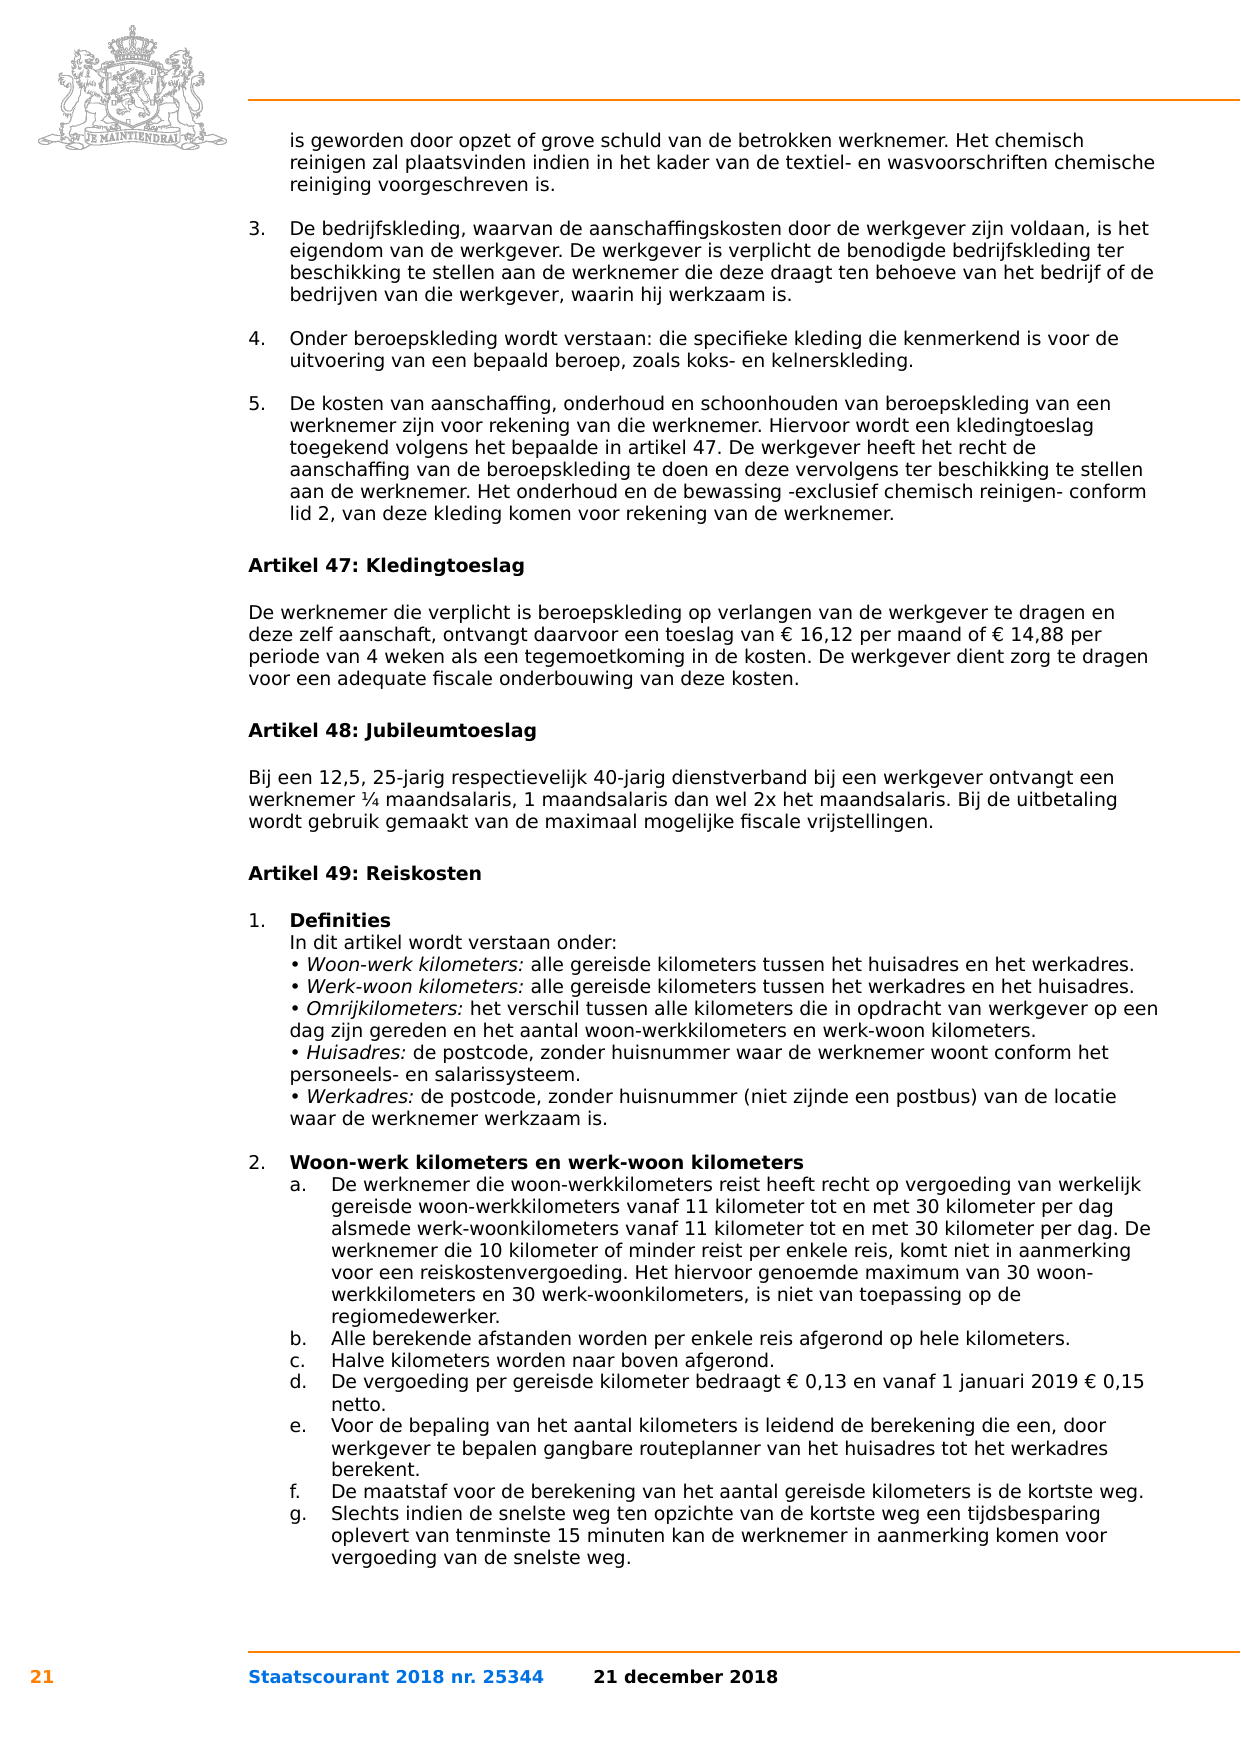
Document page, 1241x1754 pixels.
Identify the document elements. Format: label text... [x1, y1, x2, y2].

subtitle Artikel 49: Reiskosten [248, 863, 1163, 885]
text Bij een 12,5, 25-jarig respectievelijk 40-jarig dienstverband bij een werkgever ontvangt een werknemer ¼ maandsalaris, 1 maandsalaris dan wel 2x het maandsalaris. Bij de uitbetaling wordt gebruik gemaakt van de maximaal mogelijke fiscale vrijstellingen. [248, 767, 1163, 833]
text In dit artikel wordt verstaan onder: [289, 932, 1163, 954]
subtitle Artikel 48: Jubileumtoeslag [248, 720, 1163, 742]
text a. De werknemer die woon-werkkilometers reist heeft recht op vergoeding van werkelijk gereisde woon-werkkilometers vanaf 11 kilometer tot en met 30 kilometer per dag alsmede werk-woonkilometers vanaf 11 kilometer tot en met 30 kilometer per dag. De werknemer die 10 kilometer of minder reist per enkele reis, komt niet in aanmerking voor een reiskostenvergoeding. Het hiervoor genoemde maximum van 30 woon-werkkilometers en 30 werk-woonkilometers, is niet van toepassing op de regiomedewerker. [289, 1174, 1163, 1327]
subtitle Artikel 47: Kledingtoeslag [248, 555, 1163, 577]
text • Woon-werk kilometers: alle gereisde kilometers tussen het huisadres en het werkadres. [289, 954, 1163, 976]
picture [38, 25, 227, 150]
text • Huisadres: de postcode, zonder huisnummer waar de werknemer woont conform het personeels- en salarissysteem. [289, 1042, 1163, 1086]
text is geworden door opzet of grove schuld van de betrokken werknemer. Het chemisch reinigen zal plaatsvinden indien in het kader van de textiel- en wasvoorschriften chemische reiniging voorgeschreven is. [248, 130, 1163, 196]
text De werknemer die verplicht is beroepskleding op verlangen van de werkgever te dragen en deze zelf aanschaft, ontvangt daarvoor een toeslag van € 16,12 per maand of € 14,88 per periode van 4 weken als een tegemoetkoming in de kosten. De werkgever dient zorg te dragen voor een adequate fiscale onderbouwing van deze kosten. [248, 602, 1163, 690]
text c. Halve kilometers worden naar boven afgerond. [289, 1349, 1163, 1371]
text • Werkadres: de postcode, zonder huisnummer (niet zijnde een postbus) van de locatie waar de werknemer werkzaam is. [289, 1086, 1163, 1130]
text • Werk-woon kilometers: alle gereisde kilometers tussen het werkadres en het huisadres. [289, 976, 1163, 998]
text e. Voor de bepaling van het aantal kilometers is leidend de berekening die een, door werkgever te bepalen gangbare routeplanner van het huisadres tot het werkadres berekent. [289, 1415, 1163, 1481]
text 5. De kosten van aanschaffing, onderhoud en schoonhouden van beroepskleding van een werknemer zijn voor rekening van die werknemer. Hiervoor wordt een kledingtoeslag toegekend volgens het bepaalde in artikel 47. De werkgever heeft het recht de aanschaffing van de beroepskleding te doen en deze vervolgens ter beschikking te stellen aan de werknemer. Het onderhoud en de bewassing -exclusief chemisch reinigen- conform lid 2, van deze kleding komen voor rekening van de werknemer. [248, 393, 1163, 525]
text g. Slechts indien de snelste weg ten opzichte van de kortste weg een tijdsbesparing oplevert van tenminste 15 minuten kan de werknemer in aanmerking komen voor vergoeding van de snelste weg. [289, 1503, 1163, 1569]
text 1. Definities [248, 910, 1163, 932]
text b. Alle berekende afstanden worden per enkele reis afgerond op hele kilometers. [289, 1327, 1163, 1349]
text 3. De bedrijfskleding, waarvan de aanschaffingskosten door de werkgever zijn voldaan, is het eigendom van de werkgever. De werkgever is verplicht de benodigde bedrijfskleding ter beschikking te stellen aan de werknemer die deze draagt ten behoeve van het bedrijf of de bedrijven van die werkgever, waarin hij werkzaam is. [248, 218, 1163, 306]
text f. De maatstaf voor de berekening van het aantal gereisde kilometers is de kortste weg. [289, 1481, 1163, 1503]
text 2. Woon-werk kilometers en werk-woon kilometers [248, 1152, 1163, 1174]
text 4. Onder beroepskleding wordt verstaan: die specifieke kleding die kenmerkend is voor de uitvoering van een bepaald beroep, zoals koks- en kelnerskleding. [248, 327, 1163, 371]
text • Omrijkilometers: het verschil tussen alle kilometers die in opdracht van werkgever op een dag zijn gereden en het aantal woon-werkkilometers en werk-woon kilometers. [289, 998, 1163, 1042]
text d. De vergoeding per gereisde kilometer bedraagt € 0,13 en vanaf 1 januari 2019 € 0,15 netto. [289, 1371, 1163, 1415]
